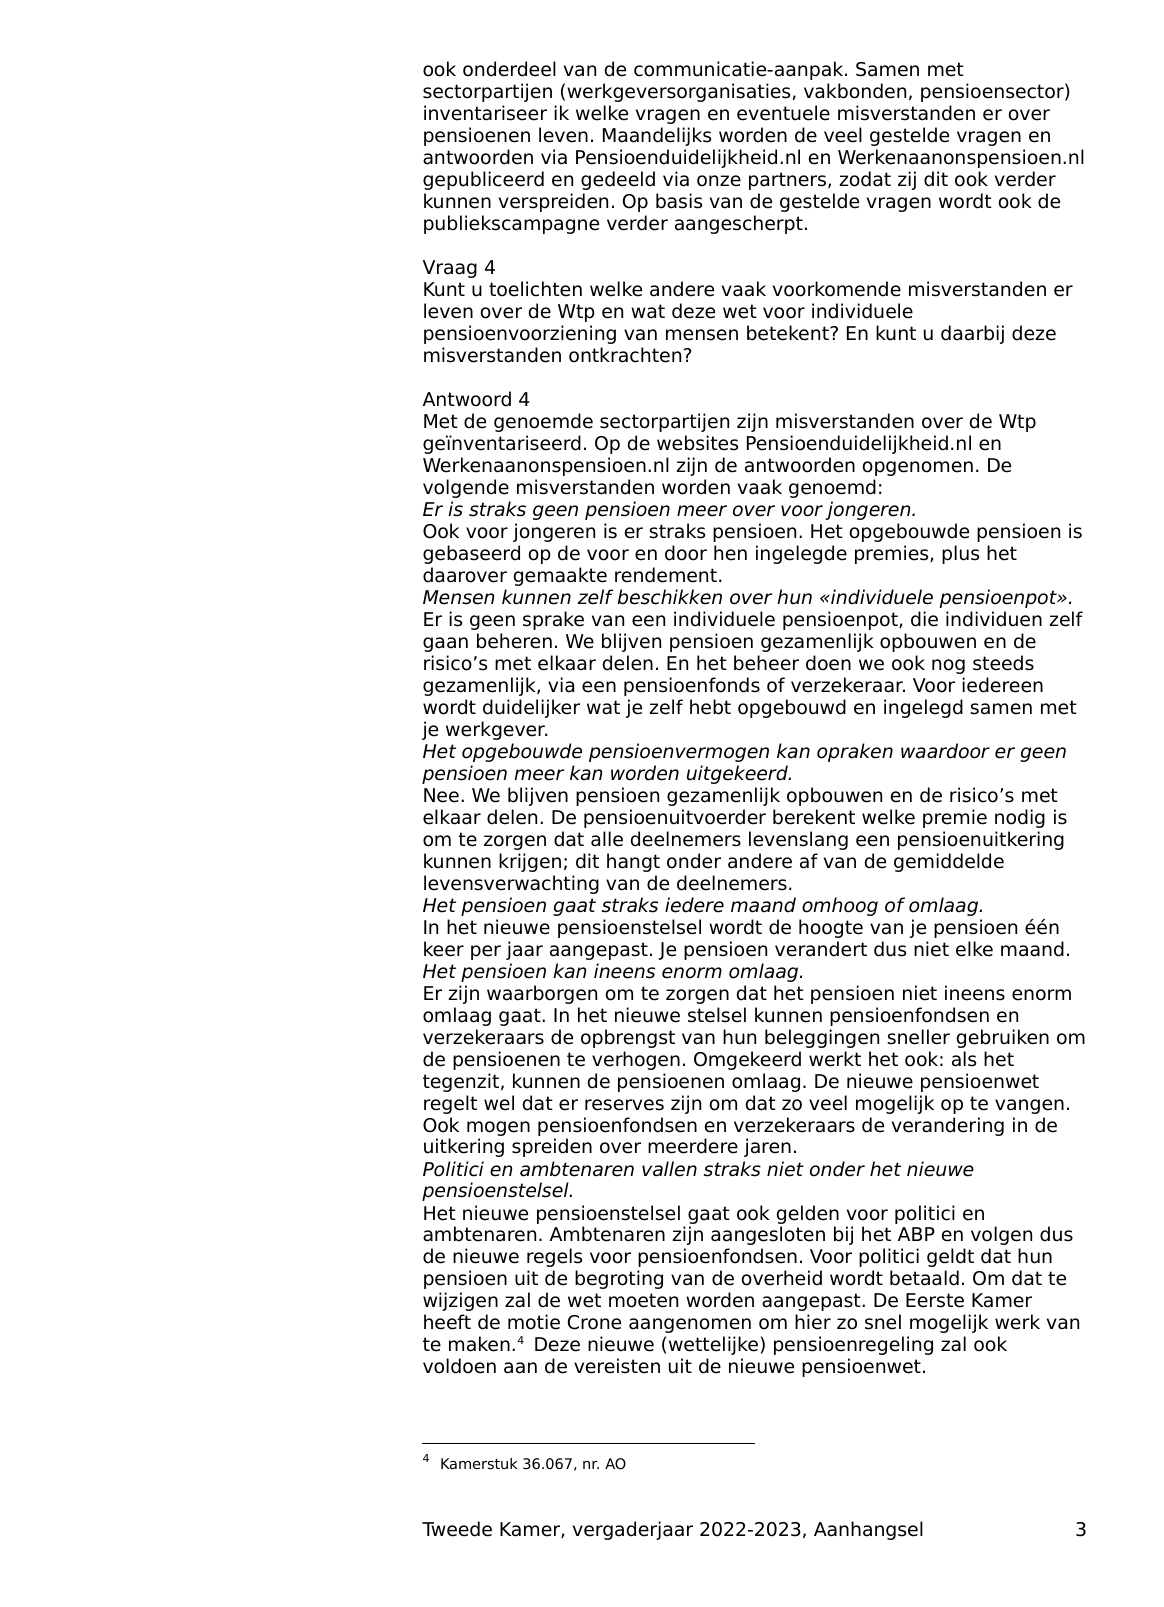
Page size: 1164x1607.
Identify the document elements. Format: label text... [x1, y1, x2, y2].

text Vraag 4 [422, 257, 1087, 279]
text ook onderdeel van de communicatie-aanpak. Samen met sectorpartijen (werkgeversorganisaties, vakbonden, pensioensector) inventariseer ik welke vragen en eventuele misverstanden er over pensioenen leven. Maandelijks worden de veel gestelde vragen en antwoorden via Pensioenduidelijkheid.nl en Werkenaanonspensioen.nl gepubliceerd en gedeeld via onze partners, zodat zij dit ook verder kunnen verspreiden. Op basis van de gestelde vragen wordt ook de publiekscampagne verder aangescherpt. [422, 59, 1087, 235]
text Het opgebouwde pensioenvermogen kan opraken waardoor er geen pensioen meer kan worden uitgekeerd. [422, 741, 1087, 785]
text Ook voor jongeren is er straks pensioen. Het opgebouwde pensioen is gebaseerd op de voor en door hen ingelegde premies, plus het daarover gemaakte rendement. [422, 521, 1087, 587]
text Het pensioen gaat straks iedere maand omhoog of omlaag. [422, 895, 1087, 917]
text Er zijn waarborgen om te zorgen dat het pensioen niet ineens enorm omlaag gaat. In het nieuwe stelsel kunnen pensioenfondsen en verzekeraars de opbrengst van hun beleggingen sneller gebruiken om de pensioenen te verhogen. Omgekeerd werkt het ook: als het tegenzit, kunnen de pensioenen omlaag. De nieuwe pensioenwet regelt wel dat er reserves zijn om dat zo veel mogelijk op te vangen. Ook mogen pensioenfondsen en verzekeraars de verandering in de uitkering spreiden over meerdere jaren. [422, 983, 1087, 1158]
text Het nieuwe pensioenstelsel gaat ook gelden voor politici en ambtenaren. Ambtenaren zijn aangesloten bij het ABP en volgen dus de nieuwe regels voor pensioenfondsen. Voor politici geldt dat hun pensioen uit de begroting van de overheid wordt betaald. Om dat te wijzigen zal de wet moeten worden aangepast. De Eerste Kamer heeft de motie Crone aangenomen om hier zo snel mogelijk werk van te maken. Deze nieuwe (wettelijke) pensioenregeling zal ook voldoen aan de vereisten uit de nieuwe pensioenwet. [422, 1202, 1087, 1378]
text Kamerstuk 36.067, nr. AO [422, 1452, 1087, 1474]
text Politici en ambtenaren vallen straks niet onder het nieuwe pensioenstelsel. [422, 1158, 1087, 1202]
text Kunt u toelichten welke andere vaak voorkomende misverstanden er leven over de Wtp en wat deze wet voor individuele pensioenvoorziening van mensen betekent? En kunt u daarbij deze misverstanden ontkrachten? [422, 279, 1087, 367]
text Er is geen sprake van een individuele pensioenpot, die individuen zelf gaan beheren. We blijven pensioen gezamenlijk opbouwen en de risico’s met elkaar delen. En het beheer doen we ook nog steeds gezamenlijk, via een pensioenfonds of verzekeraar. Voor iedereen wordt duidelijker wat je zelf hebt opgebouwd en ingelegd samen met je werkgever. [422, 609, 1087, 741]
text Mensen kunnen zelf beschikken over hun «individuele pensioenpot». [422, 587, 1087, 609]
text Er is straks geen pensioen meer over voor jongeren. [422, 499, 1087, 521]
text In het nieuwe pensioenstelsel wordt de hoogte van je pensioen één keer per jaar aangepast. Je pensioen verandert dus niet elke maand. [422, 917, 1087, 961]
text Nee. We blijven pensioen gezamenlijk opbouwen en de risico’s met elkaar delen. De pensioenuitvoerder berekent welke premie nodig is om te zorgen dat alle deelnemers levenslang een pensioenuitkering kunnen krijgen; dit hangt onder andere af van de gemiddelde levensverwachting van de deelnemers. [422, 785, 1087, 895]
text Het pensioen kan ineens enorm omlaag. [422, 961, 1087, 983]
text Met de genoemde sectorpartijen zijn misverstanden over de Wtp geïnventariseerd. Op de websites Pensioenduidelijkheid.nl en Werkenaanonspensioen.nl zijn de antwoorden opgenomen. De volgende misverstanden worden vaak genoemd: [422, 411, 1087, 499]
text Antwoord 4 [422, 389, 1087, 411]
